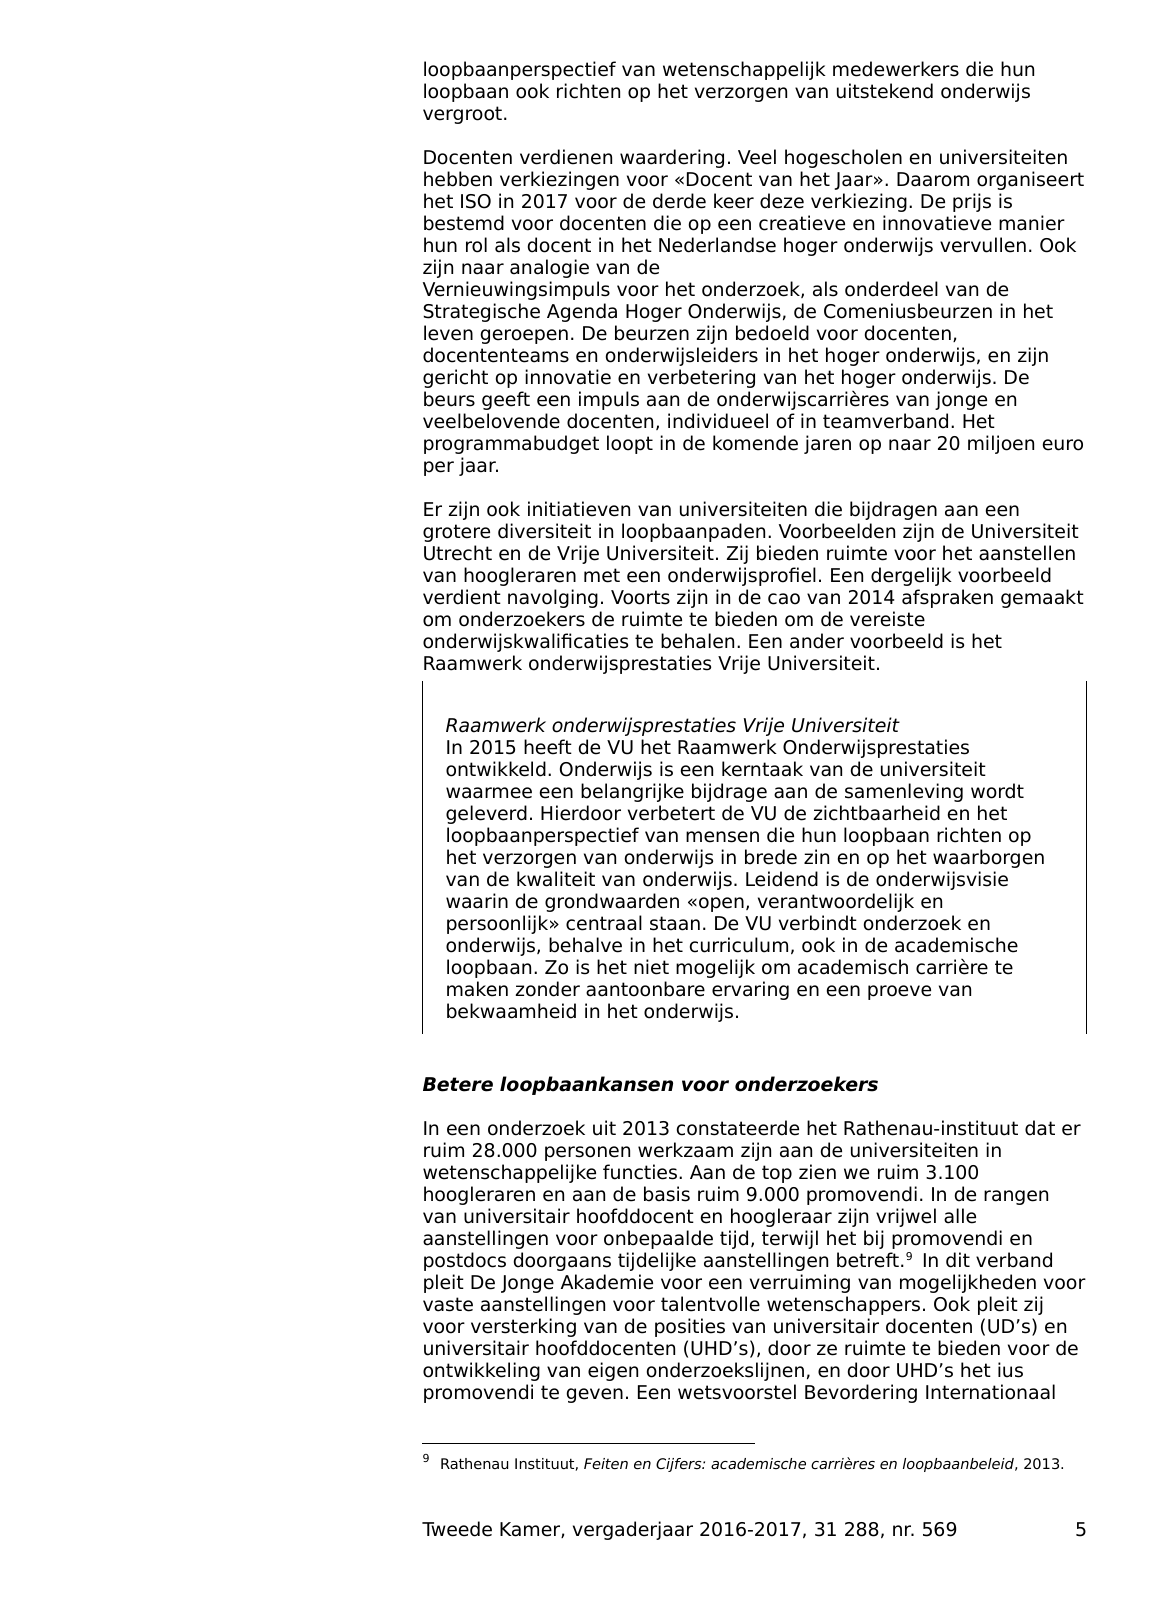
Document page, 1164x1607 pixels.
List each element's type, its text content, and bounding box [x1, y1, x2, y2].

text In een onderzoek uit 2013 constateerde het Rathenau-instituut dat er ruim 28.000 personen werkzaam zijn aan de universiteiten in wetenschappelijke functies. Aan de top zien we ruim 3.100 hoogleraren en aan de basis ruim 9.000 promovendi. In de rangen van universitair hoofddocent en hoogleraar zijn vrijwel alle aanstellingen voor onbepaalde tijd, terwijl het bij promovendi en postdocs doorgaans tijdelijke aanstellingen betreft. In dit verband pleit De Jonge Akademie voor een verruiming van mogelijkheden voor vaste aanstellingen voor talentvolle wetenschappers. Ook pleit zij voor versterking van de posities van universitair docenten (UD’s) en universitair hoofddocenten (UHD’s), door ze ruimte te bieden voor de ontwikkeling van eigen onderzoekslijnen, en door UHD’s het ius promovendi te geven. Een wetsvoorstel Bevordering Internationaal [422, 1118, 1087, 1404]
text Rathenau Instituut, Feiten en Cijfers: academische carrières en loopbaanbeleid, 2013. [422, 1452, 1087, 1474]
table_header Raamwerk onderwijsprestaties Vrije Universiteit In 2015 heeft de VU het Raamwerk Onderwijsprestaties ontwikkeld. Onderwijs is een kerntaak van de universiteit waarmee een belangrijke bijdrage aan de samenleving wordt geleverd. Hierdoor verbetert de VU de zichtbaarheid en het loopbaanperspectief van mensen die hun loopbaan richten op het verzorgen van onderwijs in brede zin en op het waarborgen van de kwaliteit van onderwijs. Leidend is de onderwijsvisie waarin de grondwaarden «open, verantwoordelijk en persoonlijk» centraal staan. De VU verbindt onderzoek en onderwijs, behalve in het curriculum, ook in de academische loopbaan. Zo is het niet mogelijk om academisch carrière te maken zonder aantoonbare ervaring en een proeve van bekwaamheid in het onderwijs. [423, 681, 1086, 1034]
text loopbaanperspectief van wetenschappelijk medewerkers die hun loopbaan ook richten op het verzorgen van uitstekend onderwijs vergroot. [422, 59, 1087, 125]
subtitle Betere loopbaankansen voor onderzoekers [422, 1074, 1087, 1096]
text Docenten verdienen waardering. Veel hogescholen en universiteiten hebben verkiezingen voor «Docent van het Jaar». Daarom organiseert het ISO in 2017 voor de derde keer deze verkiezing. De prijs is bestemd voor docenten die op een creatieve en innovatieve manier hun rol als docent in het Nederlandse hoger onderwijs vervullen. Ook zijn naar analogie van de [422, 147, 1087, 279]
text Vernieuwingsimpuls voor het onderzoek, als onderdeel van de Strategische Agenda Hoger Onderwijs, de Comeniusbeurzen in het leven geroepen. De beurzen zijn bedoeld voor docenten, docententeams en onderwijsleiders in het hoger onderwijs, en zijn gericht op innovatie en verbetering van het hoger onderwijs. De beurs geeft een impuls aan de onderwijscarrières van jonge en veelbelovende docenten, individueel of in teamverband. Het programmabudget loopt in de komende jaren op naar 20 miljoen euro per jaar. [422, 279, 1087, 477]
text Er zijn ook initiatieven van universiteiten die bijdragen aan een grotere diversiteit in loopbaanpaden. Voorbeelden zijn de Universiteit Utrecht en de Vrije Universiteit. Zij bieden ruimte voor het aanstellen van hoogleraren met een onderwijsprofiel. Een dergelijk voorbeeld verdient navolging. Voorts zijn in de cao van 2014 afspraken gemaakt om onderzoekers de ruimte te bieden om de vereiste onderwijskwalificaties te behalen. Een ander voorbeeld is het Raamwerk onderwijsprestaties Vrije Universiteit. [422, 499, 1087, 675]
